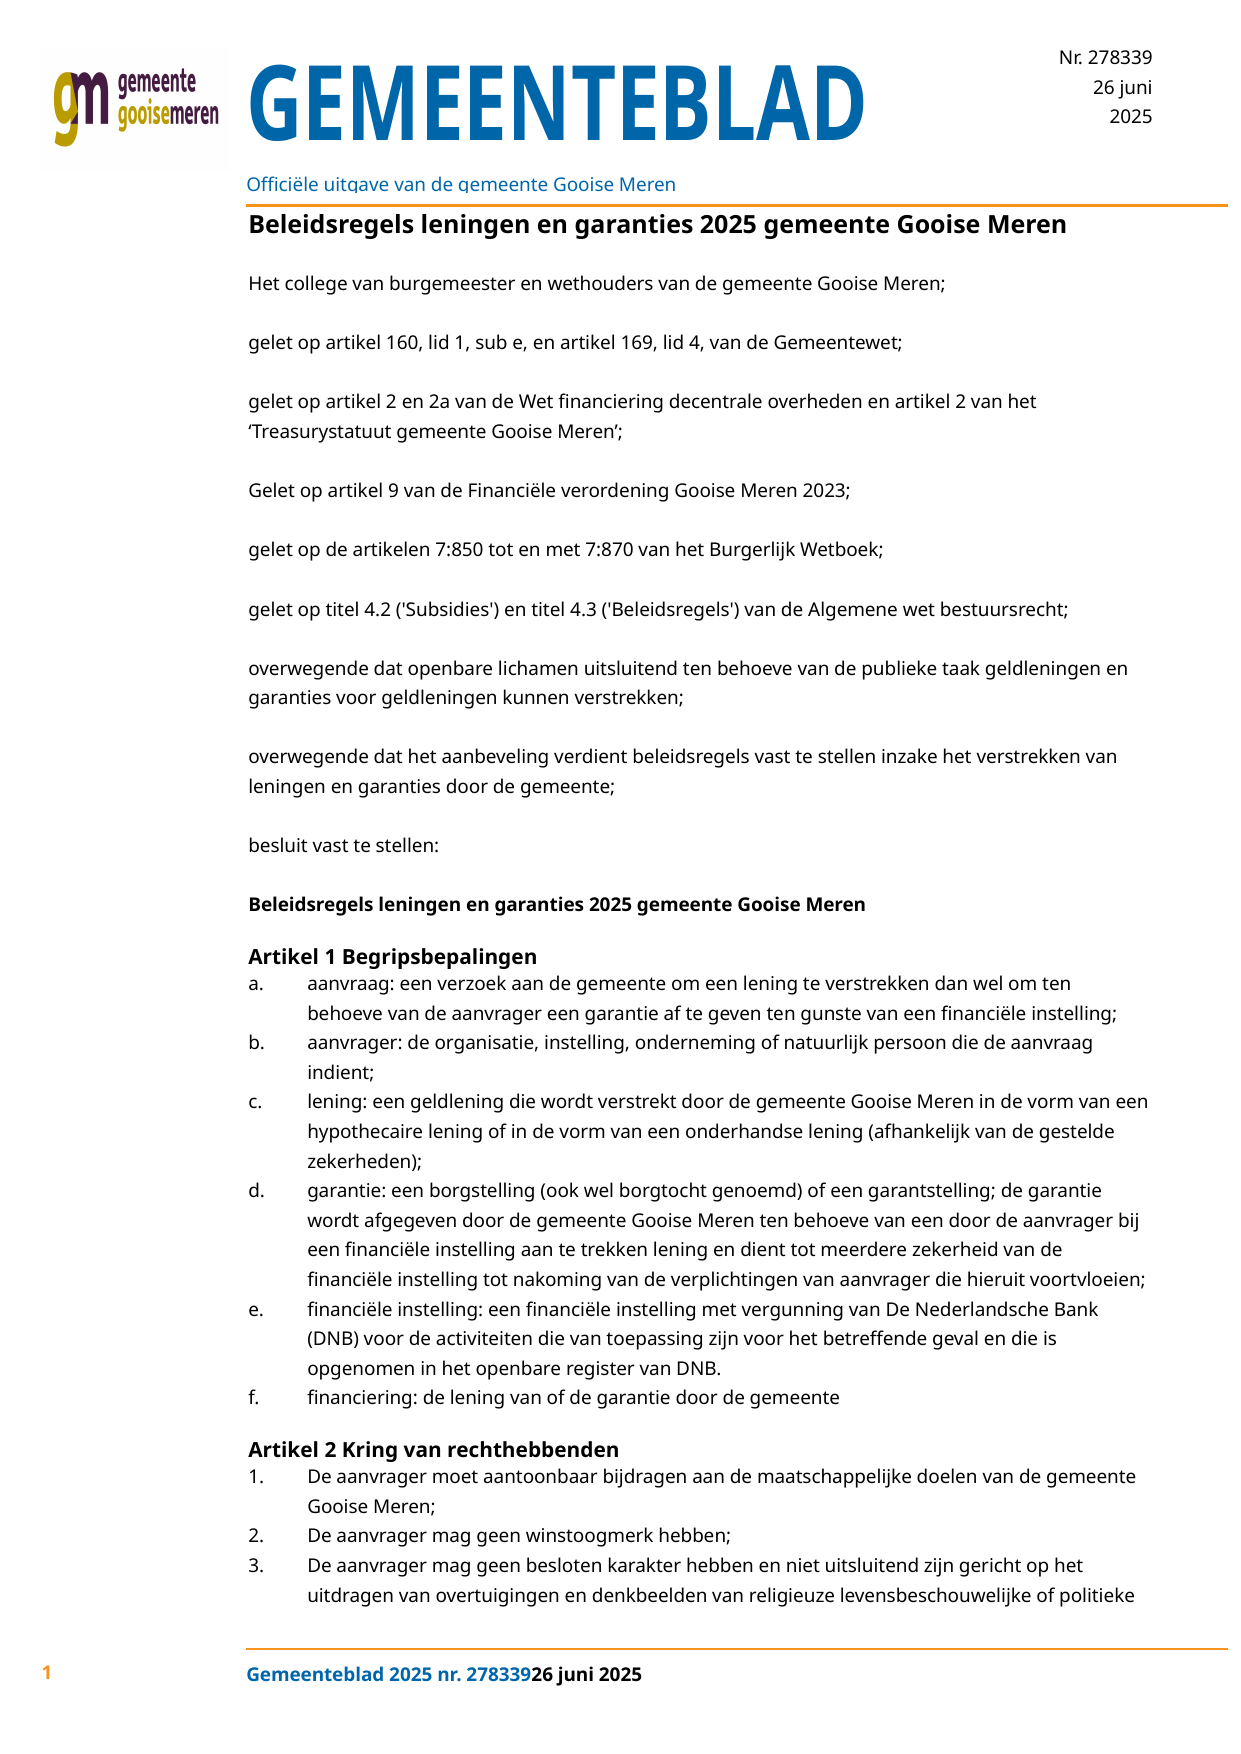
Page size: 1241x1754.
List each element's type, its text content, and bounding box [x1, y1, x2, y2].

text Artikel 2 Kring van rechthebbenden [248, 1435, 1152, 1463]
list lening: een geldlening die wordt verstrekt door de gemeente Gooise Meren in de vorm van een hypothecaire lening of in de vorm van een onderhandse lening (afhankelijk van de gestelde zekerheden); [248, 1089, 1152, 1174]
list De aanvrager moet aantoonbaar bijdragen aan de maatschappelijke doelen van de gemeente Gooise Meren; [248, 1463, 1152, 1519]
text overwegende dat openbare lichamen uitsluitend ten behoeve van de publieke taak geldleningen en garanties voor geldleningen kunnen verstrekken; [248, 655, 1152, 710]
text gelet op de artikelen 7:850 tot en met 7:870 van het Burgerlijk Wetboek; [248, 537, 1152, 562]
list garantie: een borgstelling (ook wel borgtocht genoemd) of een garantstelling; de garantie wordt afgegeven door de gemeente Gooise Meren ten behoeve van een door de aanvrager bij een financiële instelling aan te trekken lening en dient tot meerdere zekerheid van de financiële instelling tot nakoming van de verplichtingen van aanvrager die hieruit voortvloeien; [248, 1177, 1152, 1292]
text Het college van burgemeester en wethouders van de gemeente Gooise Meren; [248, 270, 1152, 296]
text besluit vast te stellen: [248, 832, 1152, 858]
text Beleidsregels leningen en garanties 2025 gemeente Gooise Meren [248, 892, 1152, 917]
list aanvrager: de organisatie, instelling, onderneming of natuurlijk persoon die de aanvraag indient; [248, 1029, 1152, 1085]
text gelet op titel 4.2 ('Subsidies') en titel 4.3 ('Beleidsregels') van de Algemene wet bestuursrecht; [248, 596, 1152, 621]
text Gelet op artikel 9 van de Financiële verordening Gooise Meren 2023; [248, 477, 1152, 503]
text overwegende dat het aanbeveling verdient beleidsregels vast te stellen inzake het verstrekken van [248, 744, 1152, 769]
list financiering: de lening van of de garantie door de gemeente [248, 1384, 1152, 1410]
text leningen en garanties door de gemeente; [248, 773, 1152, 799]
text gelet op artikel 2 en 2a van de Wet financiering decentrale overheden en artikel 2 van het [248, 389, 1152, 414]
text Artikel 1 Begripsbepalingen [248, 942, 1152, 970]
list aanvraag: een verzoek aan de gemeente om een lening te verstrekken dan wel om ten behoeve van de aanvrager een garantie af te geven ten gunste van een financiële instelling; [248, 970, 1152, 1026]
text ‘Treasurystatuut gemeente Gooise Meren’; [248, 418, 1152, 444]
list financiële instelling: een financiële instelling met vergunning van De Nederlandsche Bank (DNB) voor de activiteiten die van toepassing zijn voor het betreffende geval en die is opgenomen in het openbare register van DNB. [248, 1296, 1152, 1381]
text gelet op artikel 160, lid 1, sub e, en artikel 169, lid 4, van de Gemeentewet; [248, 329, 1152, 355]
picture [41, 47, 231, 172]
list De aanvrager mag geen winstoogmerk hebben; [248, 1523, 1152, 1548]
text Beleidsregels leningen en garanties 2025 gemeente Gooise Meren [248, 207, 1152, 241]
list De aanvrager mag geen besloten karakter hebben en niet uitsluitend zijn gericht op het uitdragen van overtuigingen en denkbeelden van religieuze levensbeschouwelijke of politieke [248, 1552, 1152, 1607]
